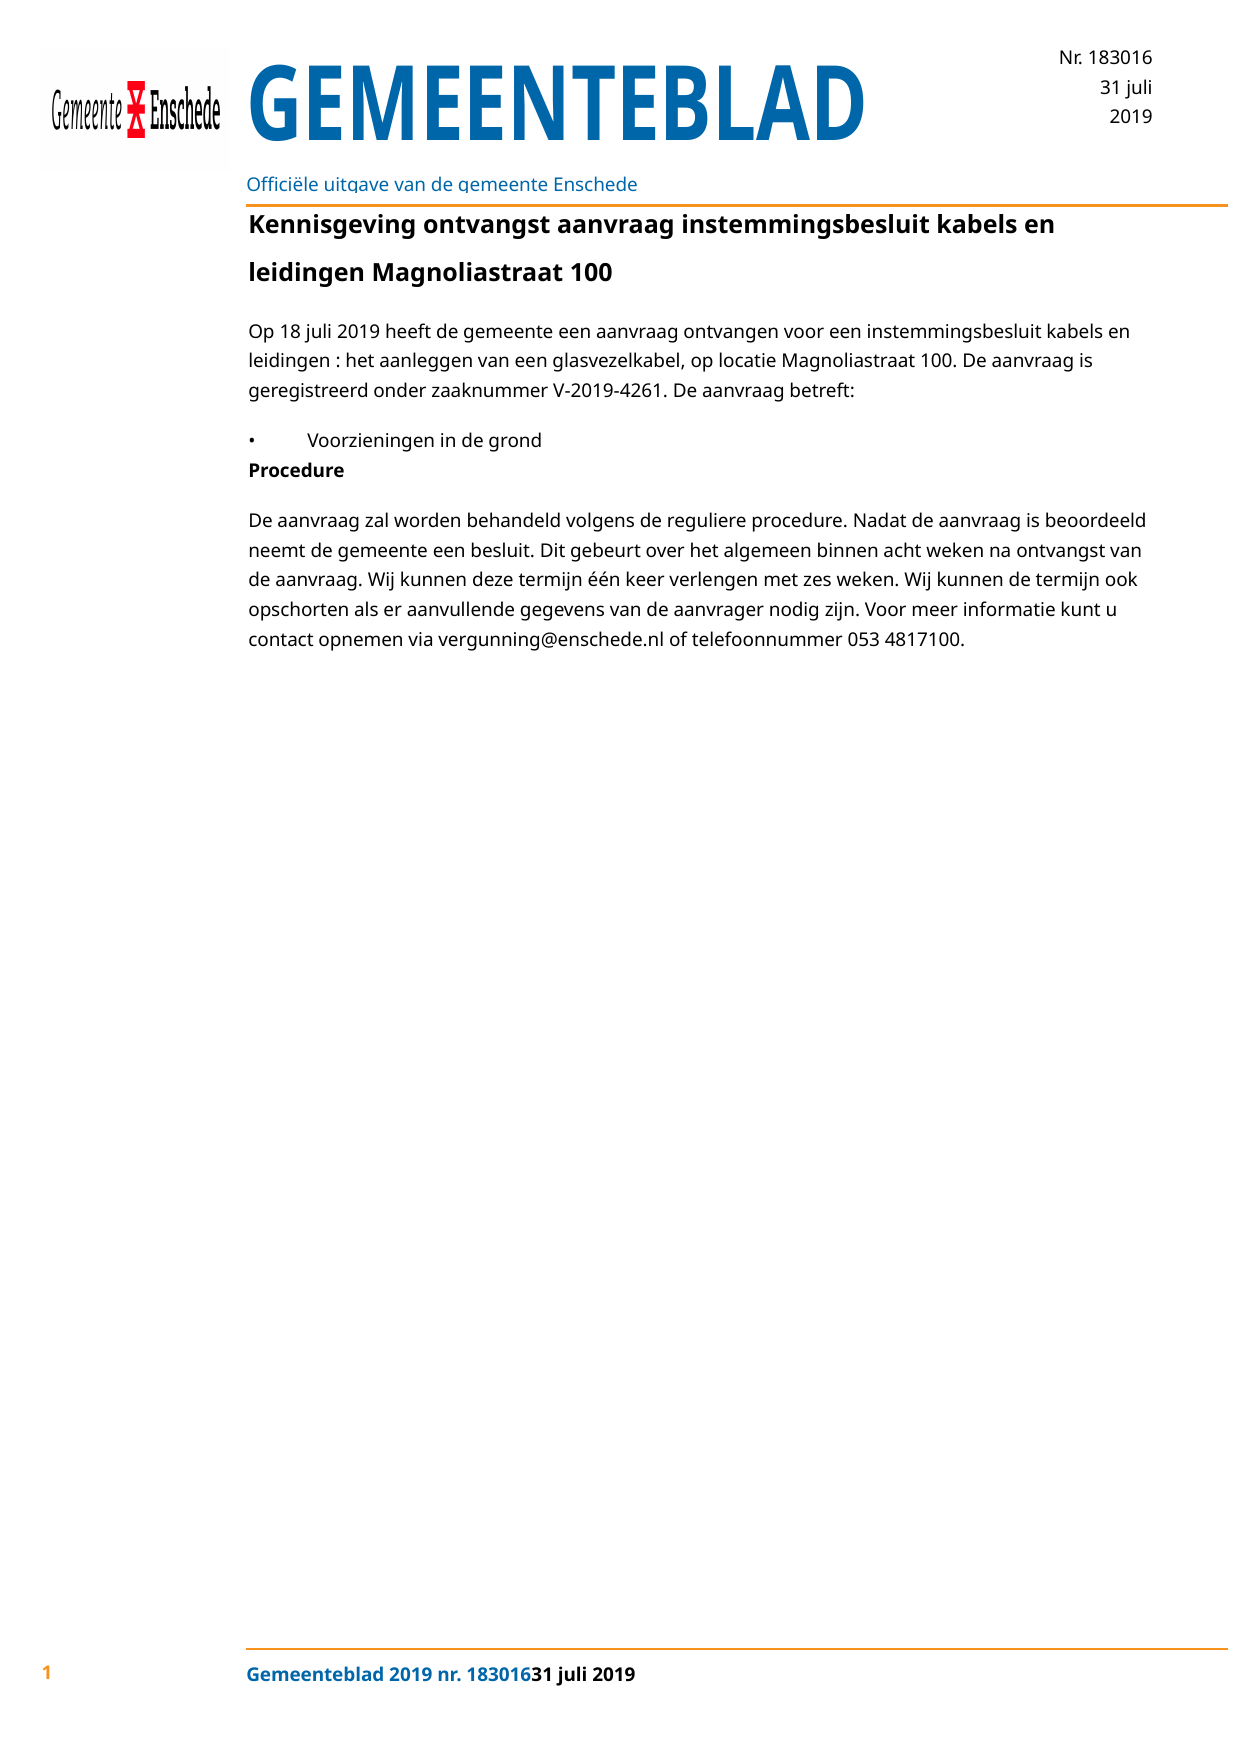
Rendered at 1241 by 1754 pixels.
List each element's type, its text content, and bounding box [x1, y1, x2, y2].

text Kennisgeving ontvangst aanvraag instemmingsbesluit kabels en leidingen Magnoliastraat 100 [248, 207, 1152, 288]
picture [41, 47, 231, 172]
text Op 18 juli 2019 heeft de gemeente een aanvraag ontvangen voor een instemmingsbesluit kabels en leidingen : het aanleggen van een glasvezelkabel, op locatie Magnoliastraat 100. De aanvraag is geregistreerd onder zaaknummer V-2019-4261. De aanvraag betreft: [248, 318, 1152, 403]
list Voorzieningen in de grond [248, 427, 1152, 453]
text De aanvraag zal worden behandeld volgens de reguliere procedure. Nadat de aanvraag is beoordeeld neemt de gemeente een besluit. Dit gebeurt over het algemeen binnen acht weken na ontvangst van de aanvraag. Wij kunnen deze termijn één keer verlengen met zes weken. Wij kunnen de termijn ook opschorten als er aanvullende gegevens van de aanvrager nodig zijn. Voor meer informatie kunt u contact opnemen via vergunning@enschede.nl of telefoonnummer 053 4817100. [248, 507, 1152, 652]
text Procedure [248, 457, 1152, 483]
